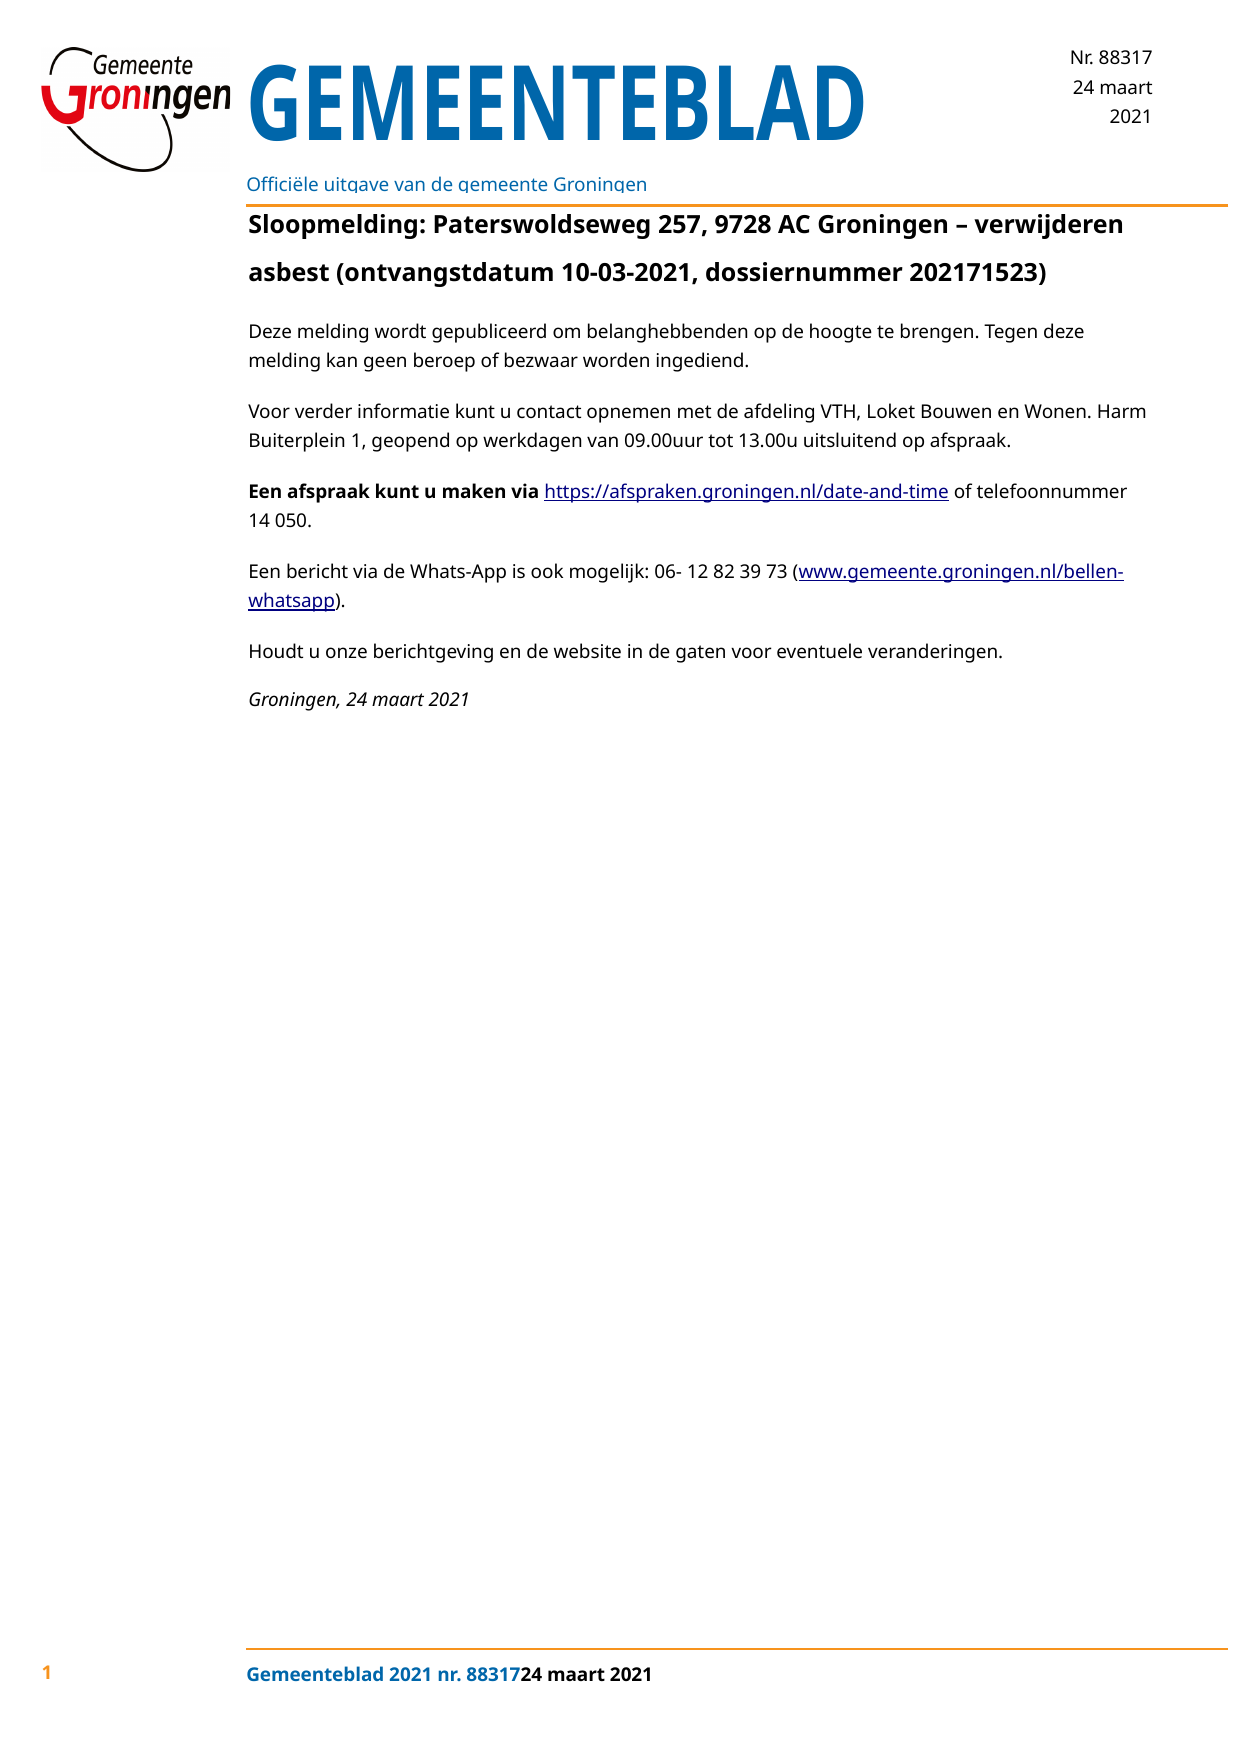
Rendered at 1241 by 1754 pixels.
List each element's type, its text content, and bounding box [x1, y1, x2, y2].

text Een afspraak kunt u maken via https://afspraken.groningen.nl/date-and-time of telefoonnummer 14 050. [248, 478, 1152, 533]
text Groningen, 24 maart 2021 [248, 686, 1152, 711]
text Voor verder informatie kunt u contact opnemen met de afdeling VTH, Loket Bouwen en Wonen. Harm Buiterplein 1, geopend op werkdagen van 09.00uur tot 13.00u uitsluitend op afspraak. [248, 398, 1152, 453]
text Een bericht via de Whats-App is ook mogelijk: 06- 12 82 39 73 (www.gemeente.groningen.nl/bellen-whatsapp). [248, 558, 1152, 613]
text Sloopmelding: Paterswoldseweg 257, 9728 AC Groningen – verwijderen asbest (ontvangstdatum 10-03-2021, dossiernummer 202171523) [248, 207, 1152, 288]
text Houdt u onze berichtgeving en de website in de gaten voor eventuele veranderingen. [248, 638, 1152, 664]
text Deze melding wordt gepubliceerd om belanghebbenden op de hoogte te brengen. Tegen deze melding kan geen beroep of bezwaar worden ingediend. [248, 318, 1152, 373]
picture [41, 47, 231, 172]
